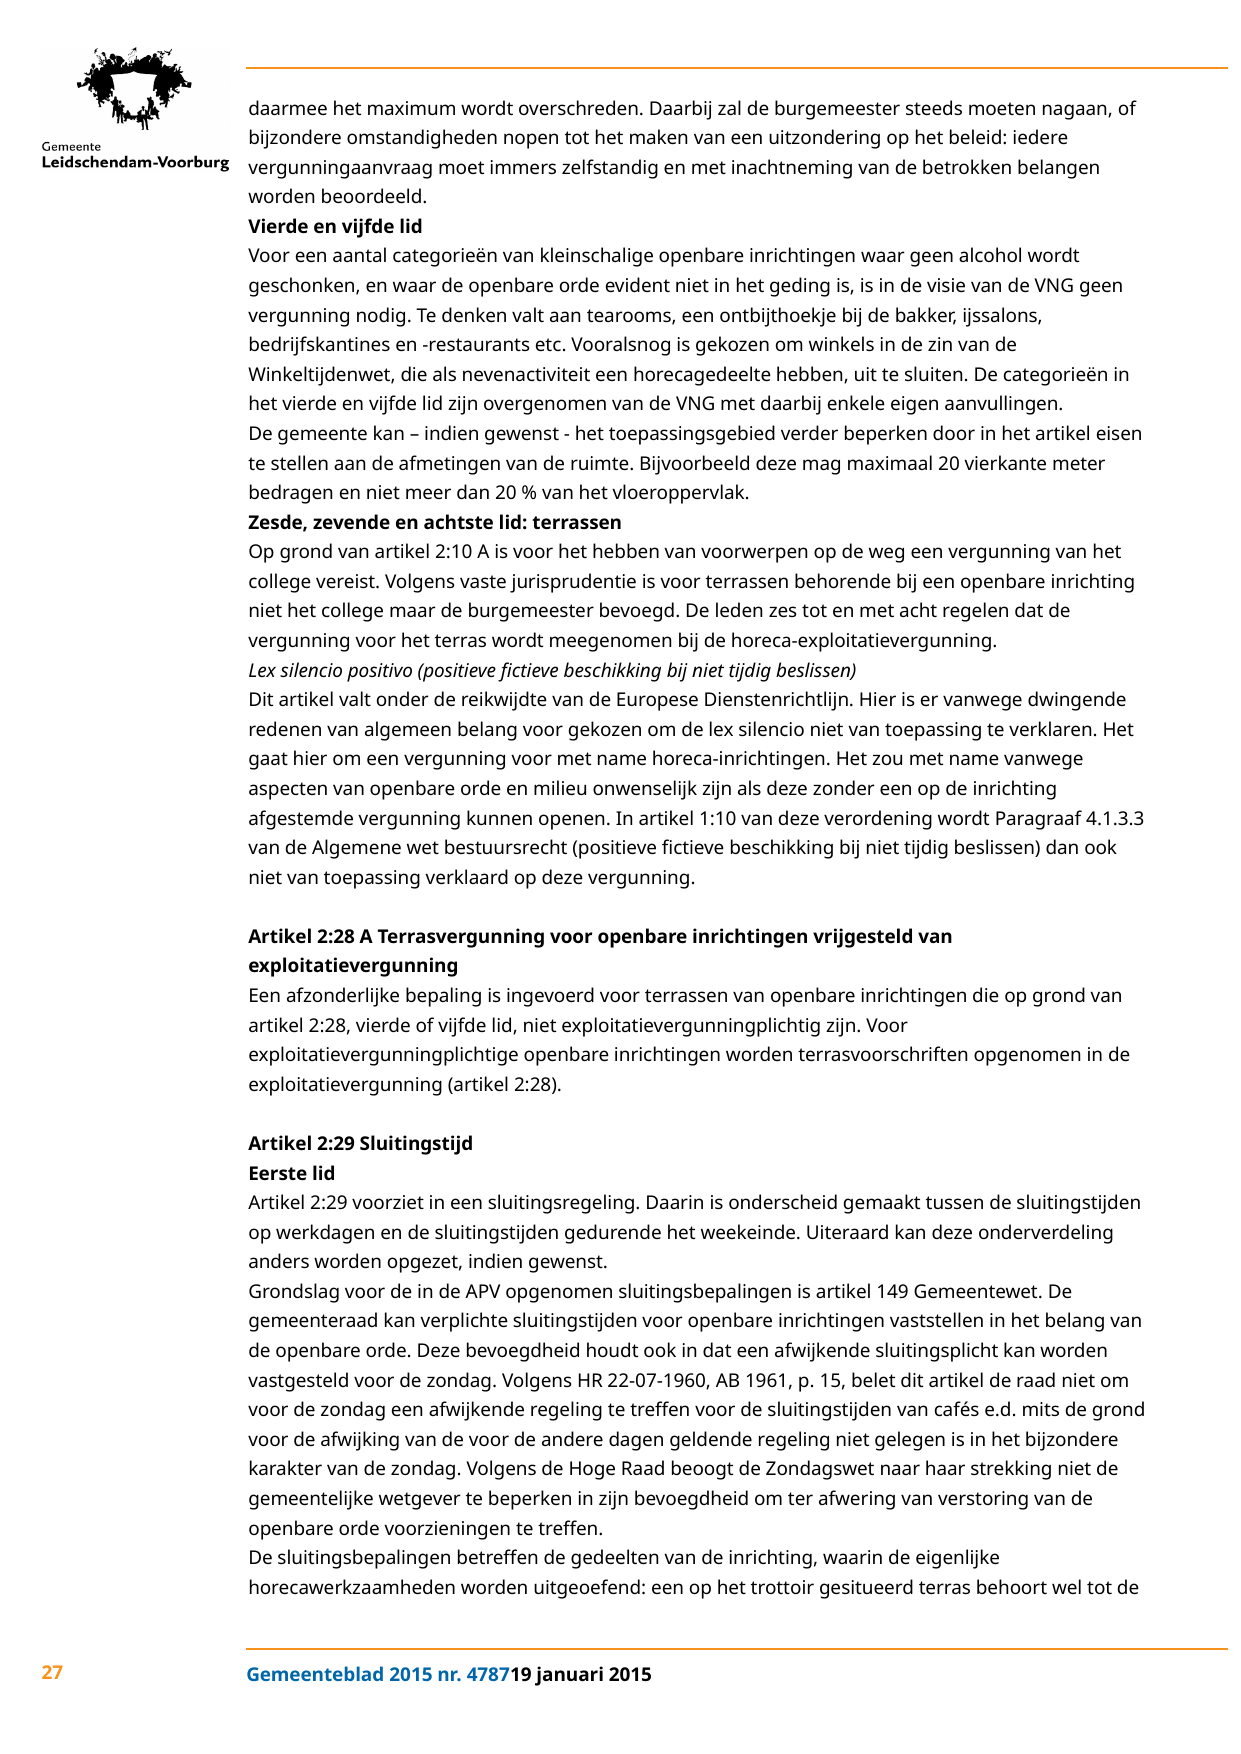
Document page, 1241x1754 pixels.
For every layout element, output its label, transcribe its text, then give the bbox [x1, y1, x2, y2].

text Artikel 2:29 Sluitingstijd [248, 1130, 1152, 1156]
text Grondslag voor de in de APV opgenomen sluitingsbepalingen is artikel 149 Gemeentewet. De gemeenteraad kan verplichte sluitingstijden voor openbare inrichtingen vaststellen in het belang van de openbare orde. Deze bevoegdheid houdt ook in dat een afwijkende sluitingsplicht kan worden vastgesteld voor de zondag. Volgens HR 22-07-1960, AB 1961, p. 15, belet dit artikel de raad niet om voor de zondag een afwijkende regeling te treffen voor de sluitingstijden van cafés e.d. mits de grond voor de afwijking van de voor de andere dagen geldende regeling niet gelegen is in het bijzondere karakter van de zondag. Volgens de Hoge Raad beoogt de Zondagswet naar haar strekking niet de gemeentelijke wetgever te beperken in zijn bevoegdheid om ter afwering van verstoring van de openbare orde voorzieningen te treffen. [248, 1278, 1152, 1541]
text Dit artikel valt onder de reikwijdte van de Europese Dienstenrichtlijn. Hier is er vanwege dwingende redenen van algemeen belang voor gekozen om de lex silencio niet van toepassing te verklaren. Het gaat hier om een vergunning voor met name horeca-inrichtingen. Het zou met name vanwege aspecten van openbare orde en milieu onwenselijk zijn als deze zonder een op de inrichting afgestemde vergunning kunnen openen. In artikel 1:10 van deze verordening wordt Paragraaf 4.1.3.3 van de Algemene wet bestuursrecht (positieve fictieve beschikking bij niet tijdig beslissen) dan ook niet van toepassing verklaard op deze vergunning. [248, 686, 1152, 890]
text De sluitingsbepalingen betreffen de gedeelten van de inrichting, waarin de eigenlijke horecawerkzaamheden worden uitgeoefend: een op het trottoir gesitueerd terras behoort wel tot de [248, 1544, 1152, 1600]
text Voor een aantal categorieën van kleinschalige openbare inrichtingen waar geen alcohol wordt geschonken, en waar de openbare orde evident niet in het geding is, is in de visie van de VNG geen vergunning nodig. Te denken valt aan tearooms, een ontbijthoekje bij de bakker, ijssalons, bedrijfskantines en -restaurants etc. Vooralsnog is gekozen om winkels in de zin van de Winkeltijdenwet, die als nevenactiviteit een horecagedeelte hebben, uit te sluiten. De categorieën in het vierde en vijfde lid zijn overgenomen van de VNG met daarbij enkele eigen aanvullingen. [248, 243, 1152, 416]
text De gemeente kan – indien gewenst - het toepassingsgebied verder beperken door in het artikel eisen te stellen aan de afmetingen van de ruimte. Bijvoorbeeld deze mag maximaal 20 vierkante meter bedragen en niet meer dan 20 % van het vloeroppervlak. [248, 420, 1152, 505]
text daarmee het maximum wordt overschreden. Daarbij zal de burgemeester steeds moeten nagaan, of bijzondere omstandigheden nopen tot het maken van een uitzondering op het beleid: iedere vergunningaanvraag moet immers zelfstandig en met inachtneming van de betrokken belangen worden beoordeeld. [248, 95, 1152, 209]
text Lex silencio positivo (positieve fictieve beschikking bij niet tijdig beslissen) [248, 657, 1152, 683]
text Artikel 2:29 voorziet in een sluitingsregeling. Daarin is onderscheid gemaakt tussen de sluitingstijden op werkdagen en de sluitingstijden gedurende het weekeinde. Uiteraard kan deze onderverdeling anders worden opgezet, indien gewenst. [248, 1189, 1152, 1274]
text Een afzonderlijke bepaling is ingevoerd voor terrassen van openbare inrichtingen die op grond van artikel 2:28, vierde of vijfde lid, niet exploitatievergunningplichtig zijn. Voor exploitatievergunningplichtige openbare inrichtingen worden terrasvoorschriften opgenomen in de exploitatievergunning (artikel 2:28). [248, 982, 1152, 1097]
text Zesde, zevende en achtste lid: terrassen [248, 509, 1152, 535]
text Artikel 2:28 A Terrasvergunning voor openbare inrichtingen vrijgesteld van exploitatievergunning [248, 923, 1152, 978]
text Op grond van artikel 2:10 A is voor het hebben van voorwerpen op de weg een vergunning van het college vereist. Volgens vaste jurisprudentie is voor terrassen behorende bij een openbare inrichting niet het college maar de burgemeester bevoegd. De leden zes tot en met acht regelen dat de vergunning voor het terras wordt meegenomen bij de horeca-exploitatievergunning. [248, 538, 1152, 653]
picture [41, 47, 231, 172]
text Vierde en vijfde lid [248, 213, 1152, 239]
text Eerste lid [248, 1160, 1152, 1186]
